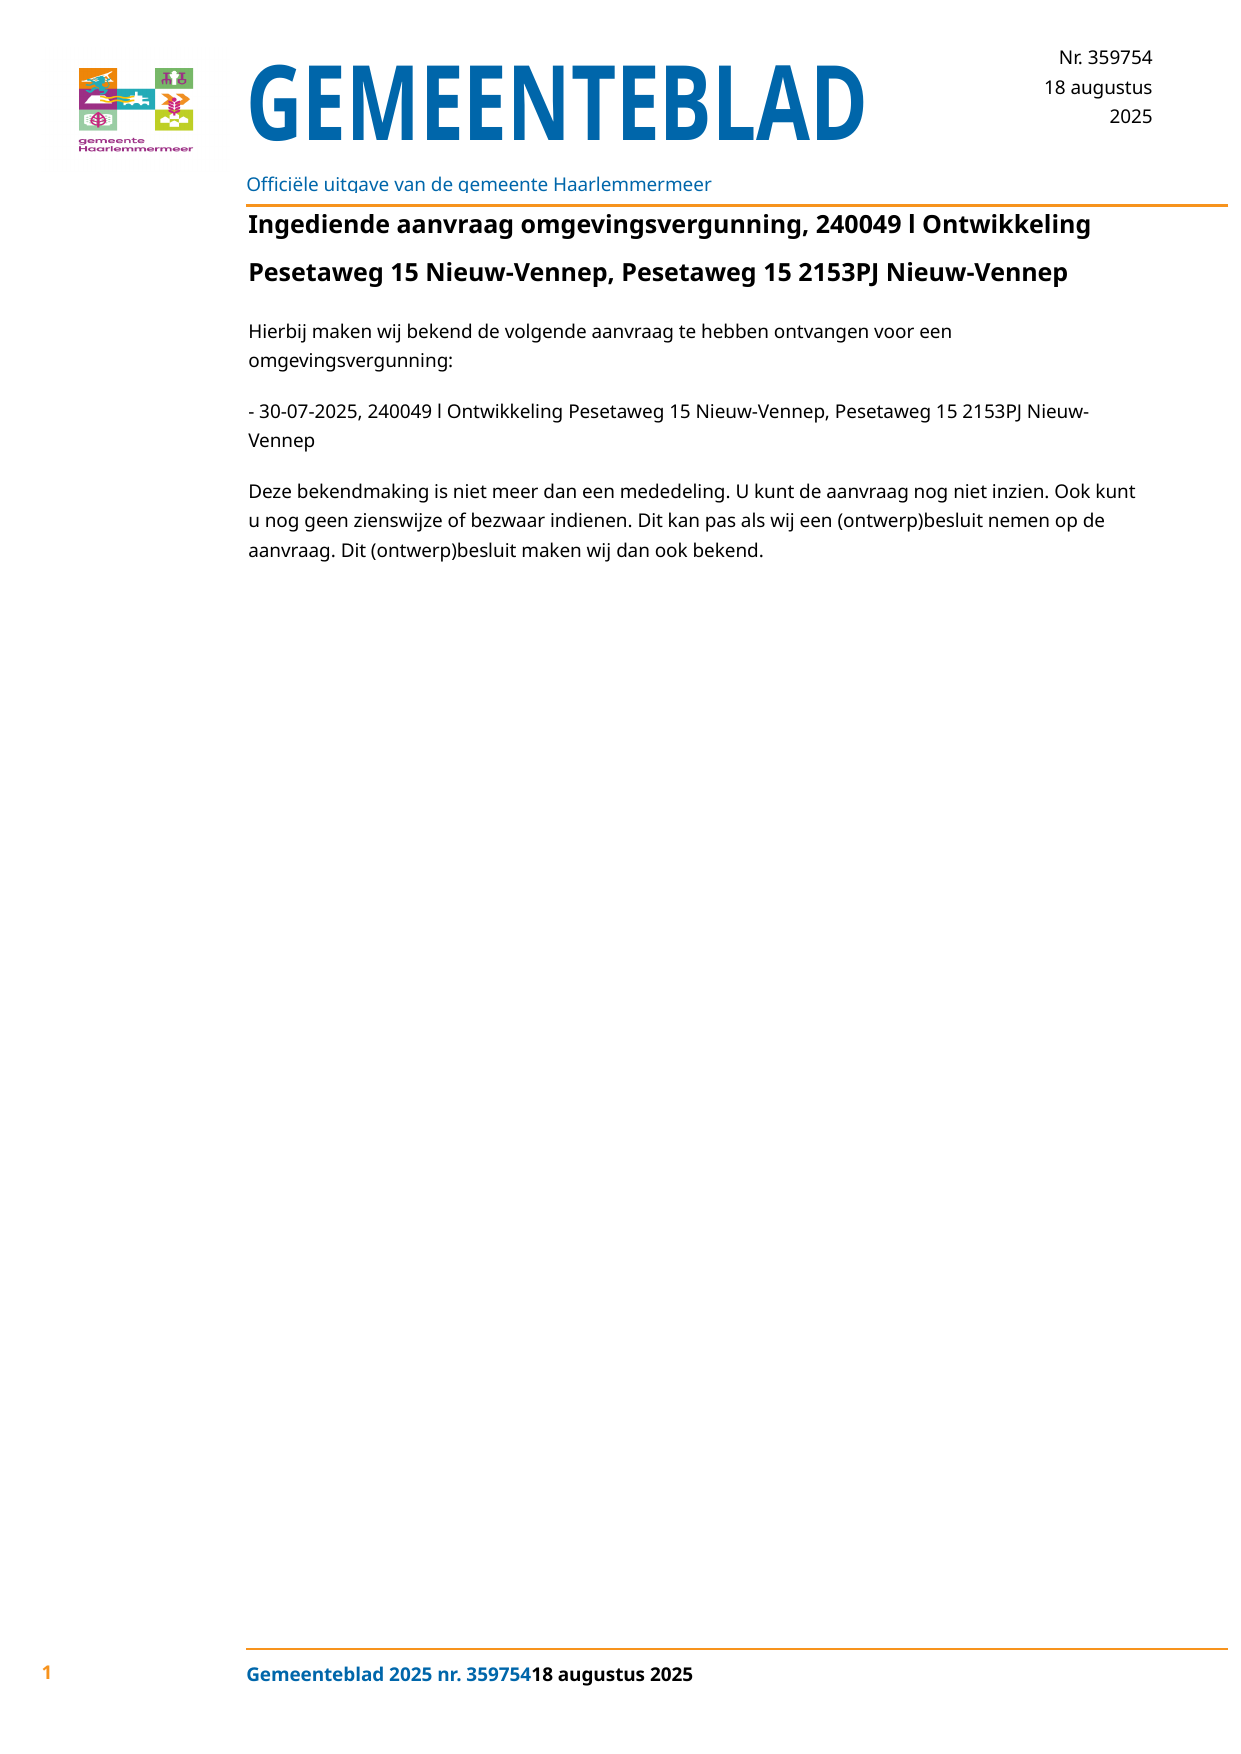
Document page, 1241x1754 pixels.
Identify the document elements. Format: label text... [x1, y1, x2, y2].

text - 30-07-2025, 240049 l Ontwikkeling Pesetaweg 15 Nieuw-Vennep, Pesetaweg 15 2153PJ Nieuw-Vennep [248, 398, 1152, 453]
text Deze bekendmaking is niet meer dan een mededeling. U kunt de aanvraag nog niet inzien. Ook kunt u nog geen zienswijze of bezwaar indienen. Dit kan pas als wij een (ontwerp)besluit nemen op de aanvraag. Dit (ontwerp)besluit maken wij dan ook bekend. [248, 478, 1152, 563]
picture [41, 47, 231, 172]
text Ingediende aanvraag omgevingsvergunning, 240049 l Ontwikkeling Pesetaweg 15 Nieuw-Vennep, Pesetaweg 15 2153PJ Nieuw-Vennep [248, 207, 1152, 288]
text Hierbij maken wij bekend de volgende aanvraag te hebben ontvangen voor een omgevingsvergunning: [248, 318, 1152, 373]
